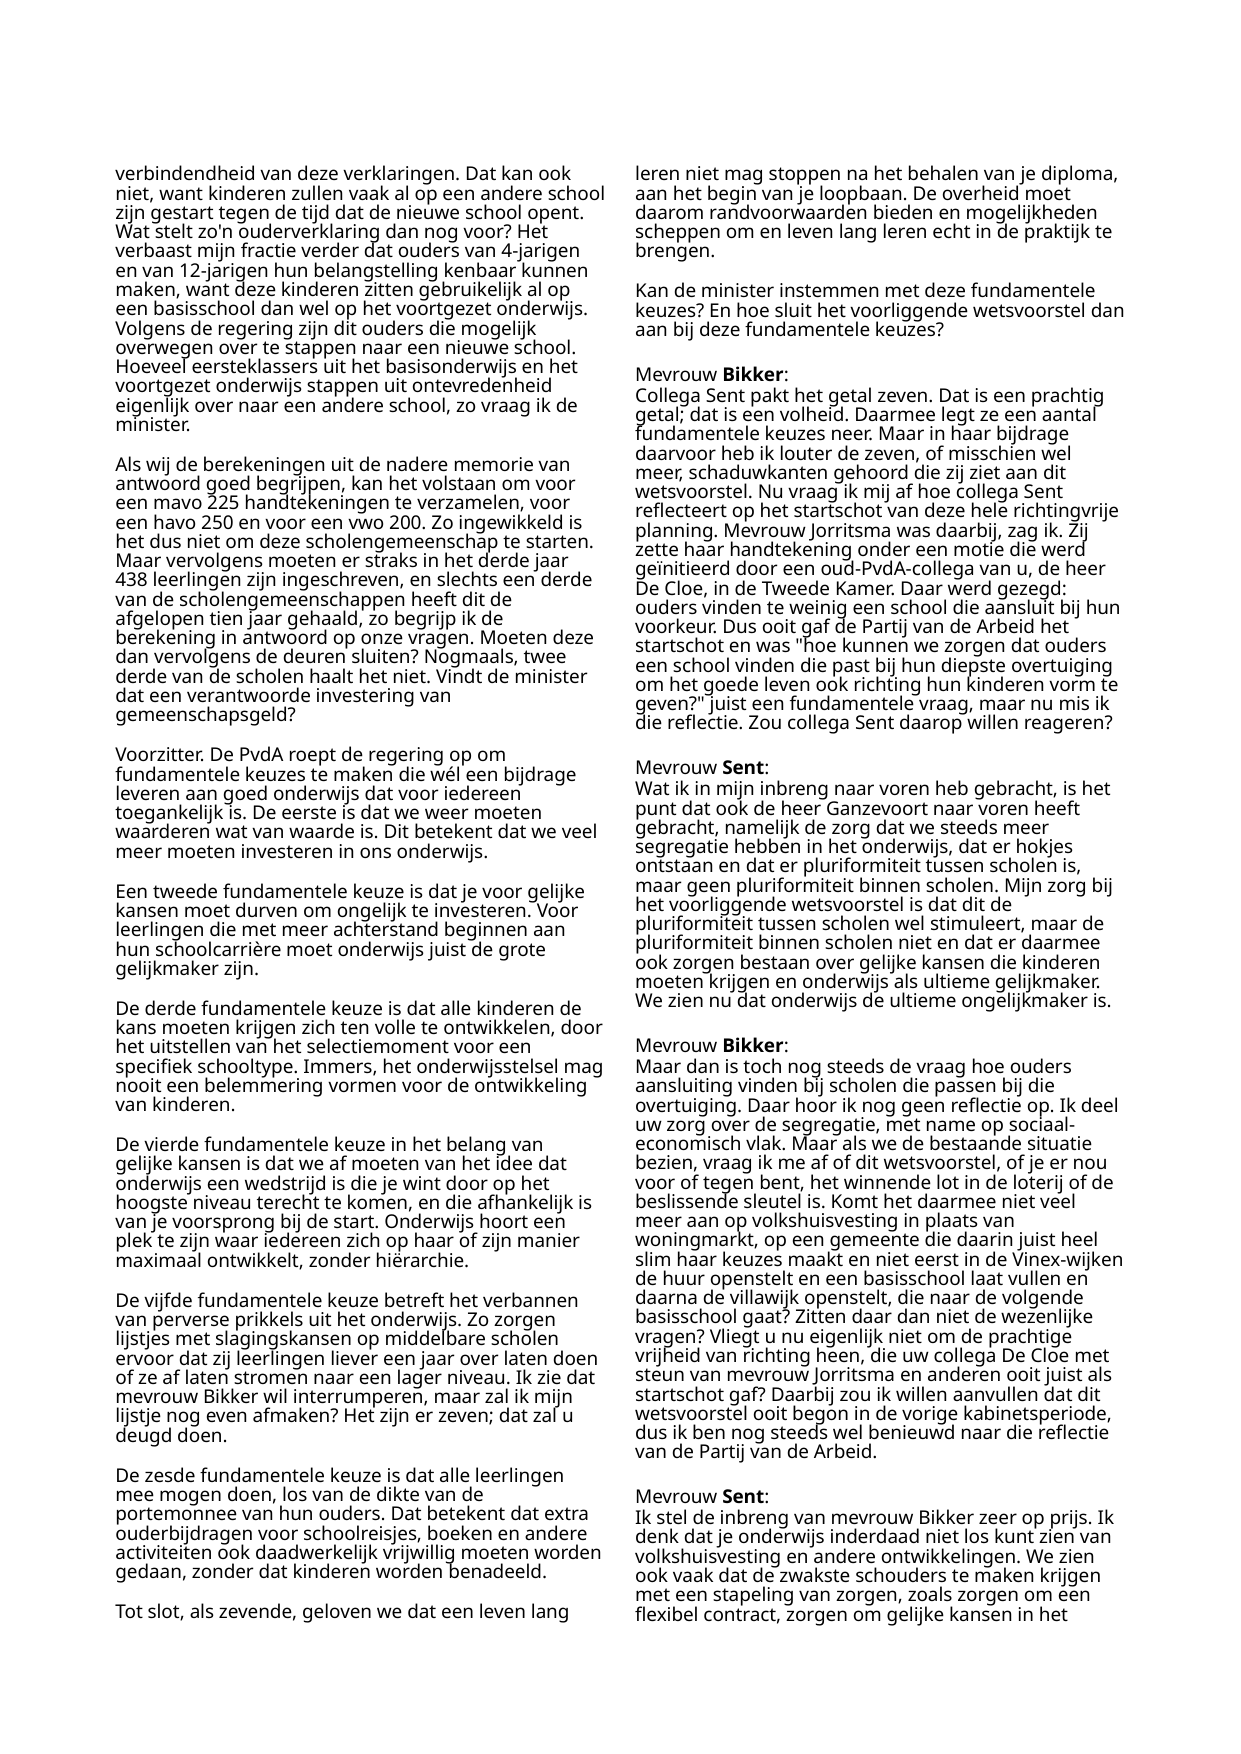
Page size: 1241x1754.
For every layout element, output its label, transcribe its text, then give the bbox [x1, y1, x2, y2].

text Een tweede fundamentele keuze is dat je voor gelijke kansen moet durven om ongelijk te investeren. Voor leerlingen die met meer achterstand beginnen aan hun schoolcarrière moet onderwijs juist de grote gelijkmaker zijn. [115, 883, 605, 979]
text Mevrouw Sent: [635, 754, 1125, 780]
text Als wij de berekeningen uit de nadere memorie van antwoord goed begrijpen, kan het volstaan om voor een mavo 225 handtekeningen te verzamelen, voor een havo 250 en voor een vwo 200. Zo ingewikkeld is het dus niet om deze scholengemeenschap te starten. Maar vervolgens moeten er straks in het derde jaar 438 leerlingen zijn ingeschreven, en slechts een derde van de scholengemeenschappen heeft dit de afgelopen tien jaar gehaald, zo begrijp ik de berekening in antwoord op onze vragen. Moeten deze dan vervolgens de deuren sluiten? Nogmaals, twee derde van de scholen haalt het niet. Vindt de minister dat een verantwoorde investering van gemeenschapsgeld? [115, 456, 605, 726]
text Tot slot, als zevende, geloven we dat een leven lang [115, 1603, 605, 1622]
text Collega Sent pakt het getal zeven. Dat is een prachtig getal; dat is een volheid. Daarmee legt ze een aantal fundamentele keuzes neer. Maar in haar bijdrage daarvoor heb ik louter de zeven, of misschien wel meer, schaduwkanten gehoord die zij ziet aan dit wetsvoorstel. Nu vraag ik mij af hoe collega Sent reflecteert op het startschot van deze hele richtingvrije planning. Mevrouw Jorritsma was daarbij, zag ik. Zij zette haar handtekening onder een motie die werd geïnitieerd door een oud-PvdA-collega van u, de heer De Cloe, in de Tweede Kamer. Daar werd gezegd: ouders vinden te weinig een school die aansluit bij hun voorkeur. Dus ooit gaf de Partij van de Arbeid het startschot en was "hoe kunnen we zorgen dat ouders een school vinden die past bij hun diepste overtuiging om het goede leven ook richting hun kinderen vorm te geven?" juist een fundamentele vraag, maar nu mis ik die reflectie. Zou collega Sent daarop willen reageren? [635, 387, 1125, 734]
text leren niet mag stoppen na het behalen van je diploma, aan het begin van je loopbaan. De overheid moet daarom randvoorwaarden bieden en mogelijkheden scheppen om en leven lang leren echt in de praktijk te brengen. [635, 165, 1125, 262]
text Voorzitter. De PvdA roept de regering op om fundamentele keuzes te maken die wél een bijdrage leveren aan goed onderwijs dat voor iedereen toegankelijk is. De eerste is dat we weer moeten waarderen wat van waarde is. Dit betekent dat we veel meer moeten investeren in ons onderwijs. [115, 746, 605, 862]
text Mevrouw Bikker: [635, 361, 1125, 387]
text De vijfde fundamentele keuze betreft het verbannen van perverse prikkels uit het onderwijs. Zo zorgen lijstjes met slagingskansen op middelbare scholen ervoor dat zij leerlingen liever een jaar over laten doen of ze af laten stromen naar een lager niveau. Ik zie dat mevrouw Bikker wil interrumperen, maar zal ik mijn lijstje nog even afmaken? Het zijn er zeven; dat zal u deugd doen. [115, 1292, 605, 1446]
text Maar dan is toch nog steeds de vraag hoe ouders aansluiting vinden bij scholen die passen bij die overtuiging. Daar hoor ik nog geen reflectie op. Ik deel uw zorg over de segregatie, met name op sociaal-economisch vlak. Maar als we de bestaande situatie bezien, vraag ik me af of dit wetsvoorstel, of je er nou voor of tegen bent, het winnende lot in de loterij of de beslissende sleutel is. Komt het daarmee niet veel meer aan op volkshuisvesting in plaats van woningmarkt, op een gemeente die daarin juist heel slim haar keuzes maakt en niet eerst in de Vinex-wijken de huur openstelt en een basisschool laat vullen en daarna de villawijk openstelt, die naar de volgende basisschool gaat? Zitten daar dan niet de wezenlijke vragen? Vliegt u nu eigenlijk niet om de prachtige vrijheid van richting heen, die uw collega De Cloe met steun van mevrouw Jorritsma en anderen ooit juist als startschot gaf? Daarbij zou ik willen aanvullen dat dit wetsvoorstel ooit begon in de vorige kabinetsperiode, dus ik ben nog steeds wel benieuwd naar die reflectie van de Partij van de Arbeid. [635, 1058, 1125, 1463]
text De derde fundamentele keuze is dat alle kinderen de kans moeten krijgen zich ten volle te ontwikkelen, door het uitstellen van het selectiemoment voor een specifiek schooltype. Immers, het onderwijsstelsel mag nooit een belemmering vormen voor de ontwikkeling van kinderen. [115, 1000, 605, 1115]
text Mevrouw Sent: [635, 1483, 1125, 1509]
text Kan de minister instemmen met deze fundamentele keuzes? En hoe sluit het voorliggende wetsvoorstel dan aan bij deze fundamentele keuzes? [635, 282, 1125, 340]
text De zesde fundamentele keuze is dat alle leerlingen mee mogen doen, los van de dikte van de portemonnee van hun ouders. Dat betekent dat extra ouderbijdragen voor schoolreisjes, boeken en andere activiteiten ook daadwerkelijk vrijwillig moeten worden gedaan, zonder dat kinderen worden benadeeld. [115, 1467, 605, 1582]
text De vierde fundamentele keuze in het belang van gelijke kansen is dat we af moeten van het idee dat onderwijs een wedstrijd is die je wint door op het hoogste niveau terecht te komen, en die afhankelijk is van je voorsprong bij de start. Onderwijs hoort een plek te zijn waar iedereen zich op haar of zijn manier maximaal ontwikkelt, zonder hiërarchie. [115, 1136, 605, 1271]
text Wat ik in mijn inbreng naar voren heb gebracht, is het punt dat ook de heer Ganzevoort naar voren heeft gebracht, namelijk de zorg dat we steeds meer segregatie hebben in het onderwijs, dat er hokjes ontstaan en dat er pluriformiteit tussen scholen is, maar geen pluriformiteit binnen scholen. Mijn zorg bij het voorliggende wetsvoorstel is dat dit de pluriformiteit tussen scholen wel stimuleert, maar de pluriformiteit binnen scholen niet en dat er daarmee ook zorgen bestaan over gelijke kansen die kinderen moeten krijgen en onderwijs als ultieme gelijkmaker. We zien nu dat onderwijs de ultieme ongelijkmaker is. [635, 780, 1125, 1011]
text verbindendheid van deze verklaringen. Dat kan ook niet, want kinderen zullen vaak al op een andere school zijn gestart tegen de tijd dat de nieuwe school opent. Wat stelt zo'n ouderverklaring dan nog voor? Het verbaast mijn fractie verder dat ouders van 4-jarigen en van 12-jarigen hun belangstelling kenbaar kunnen maken, want deze kinderen zitten gebruikelijk al op een basisschool dan wel op het voortgezet onderwijs. Volgens de regering zijn dit ouders die mogelijk overwegen over te stappen naar een nieuwe school. Hoeveel eersteklassers uit het basisonderwijs en het voortgezet onderwijs stappen uit ontevredenheid eigenlijk over naar een andere school, zo vraag ik de minister. [115, 165, 605, 435]
text Mevrouw Bikker: [635, 1032, 1125, 1058]
text Ik stel de inbreng van mevrouw Bikker zeer op prijs. Ik denk dat je onderwijs inderdaad niet los kunt zien van volkshuisvesting en andere ontwikkelingen. We zien ook vaak dat de zwakste schouders te maken krijgen met een stapeling van zorgen, zoals zorgen om een flexibel contract, zorgen om gelijke kansen in het [635, 1509, 1125, 1625]
